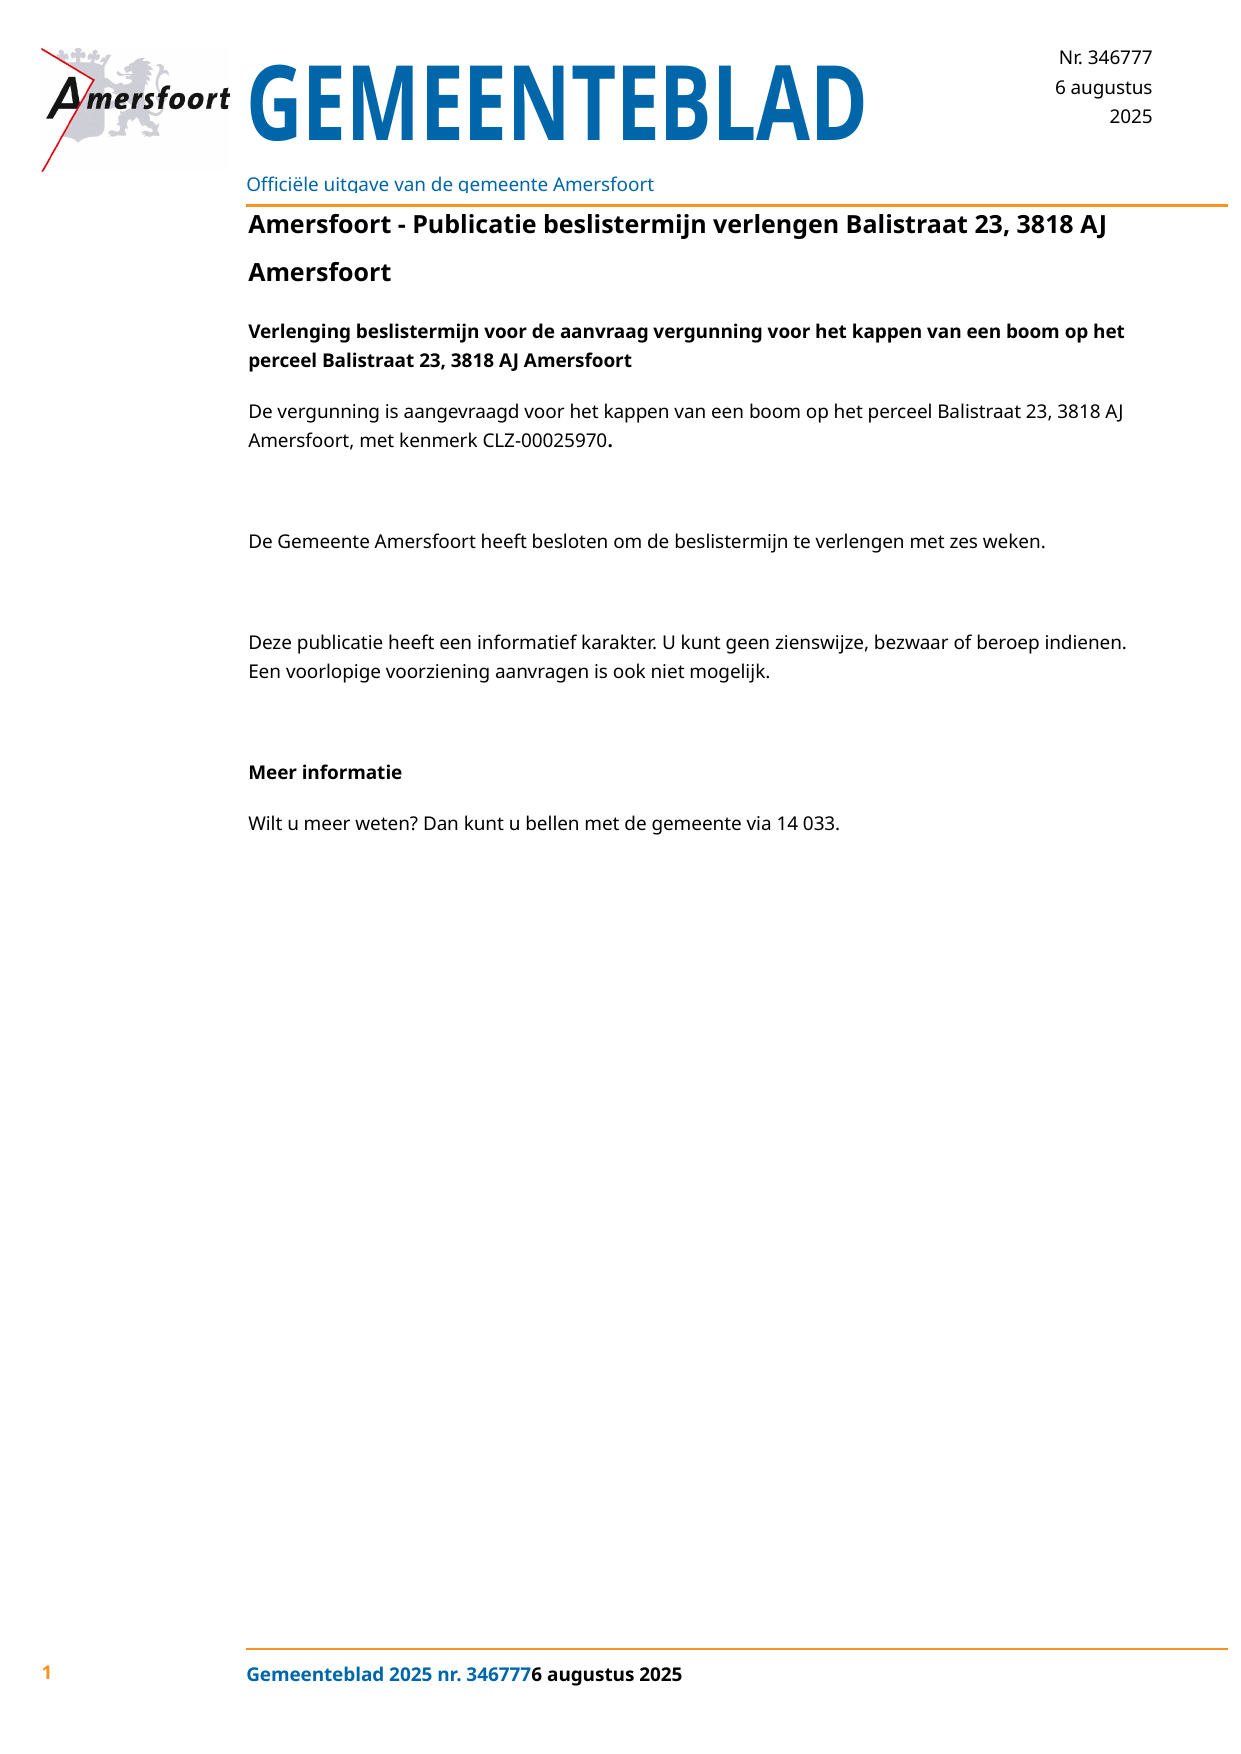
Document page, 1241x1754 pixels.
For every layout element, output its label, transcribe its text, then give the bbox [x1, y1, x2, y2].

picture [41, 47, 231, 172]
text De vergunning is aangevraagd voor het kappen van een boom op het perceel Balistraat 23, 3818 AJ Amersfoort, met kenmerk CLZ-00025970. [248, 398, 1152, 453]
text Wilt u meer weten? Dan kunt u bellen met de gemeente via 14 033. [248, 810, 1152, 836]
text Meer informatie [248, 759, 1152, 785]
text De Gemeente Amersfoort heeft besloten om de beslistermijn te verlengen met zes weken. [248, 528, 1152, 554]
text Amersfoort - Publicatie beslistermijn verlengen Balistraat 23, 3818 AJ Amersfoort [248, 207, 1152, 288]
text Verlenging beslistermijn voor de aanvraag vergunning voor het kappen van een boom op het perceel Balistraat 23, 3818 AJ Amersfoort [248, 318, 1152, 373]
text Deze publicatie heeft een informatief karakter. U kunt geen zienswijze, bezwaar of beroep indienen. Een voorlopige voorziening aanvragen is ook niet mogelijk. [248, 629, 1152, 684]
